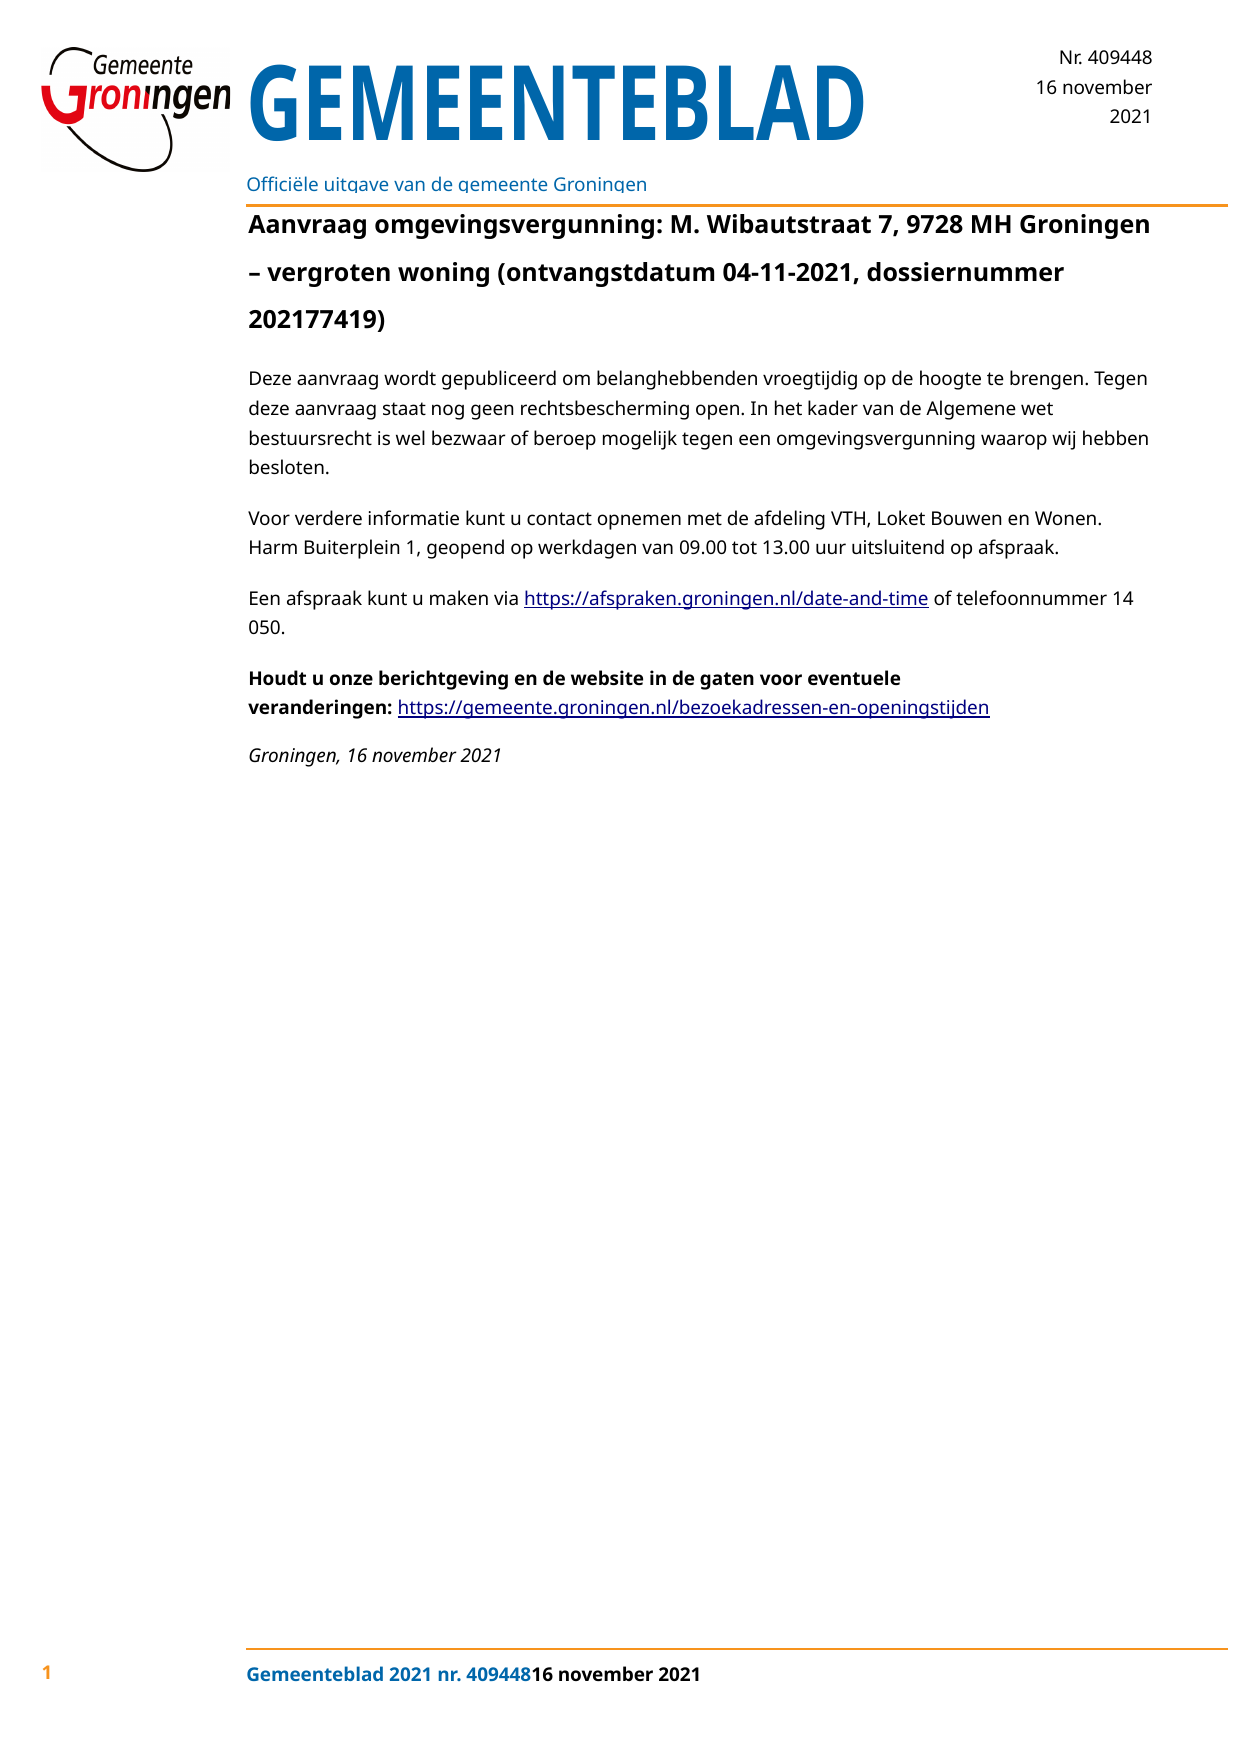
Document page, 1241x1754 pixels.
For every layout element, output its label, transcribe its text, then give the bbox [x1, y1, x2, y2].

picture [41, 47, 231, 172]
text Deze aanvraag wordt gepubliceerd om belanghebbenden vroegtijdig op de hoogte te brengen. Tegen deze aanvraag staat nog geen rechtsbescherming open. In het kader van de Algemene wet bestuursrecht is wel bezwaar of beroep mogelijk tegen een omgevingsvergunning waarop wij hebben besloten. [248, 366, 1152, 480]
text Aanvraag omgevingsvergunning: M. Wibautstraat 7, 9728 MH Groningen – vergroten woning (ontvangstdatum 04-11-2021, dossiernummer 202177419) [248, 207, 1152, 336]
text Houdt u onze berichtgeving en de website in de gaten voor eventuele veranderingen: https://gemeente.groningen.nl/bezoekadressen-en-openingstijden [248, 665, 1152, 720]
text Groningen, 16 november 2021 [248, 742, 1152, 768]
text Voor verdere informatie kunt u contact opnemen met de afdeling VTH, Loket Bouwen en Wonen. Harm Buiterplein 1, geopend op werkdagen van 09.00 tot 13.00 uur uitsluitend op afspraak. [248, 505, 1152, 560]
text Een afspraak kunt u maken via https://afspraken.groningen.nl/date-and-time of telefoonnummer 14 050. [248, 585, 1152, 640]
